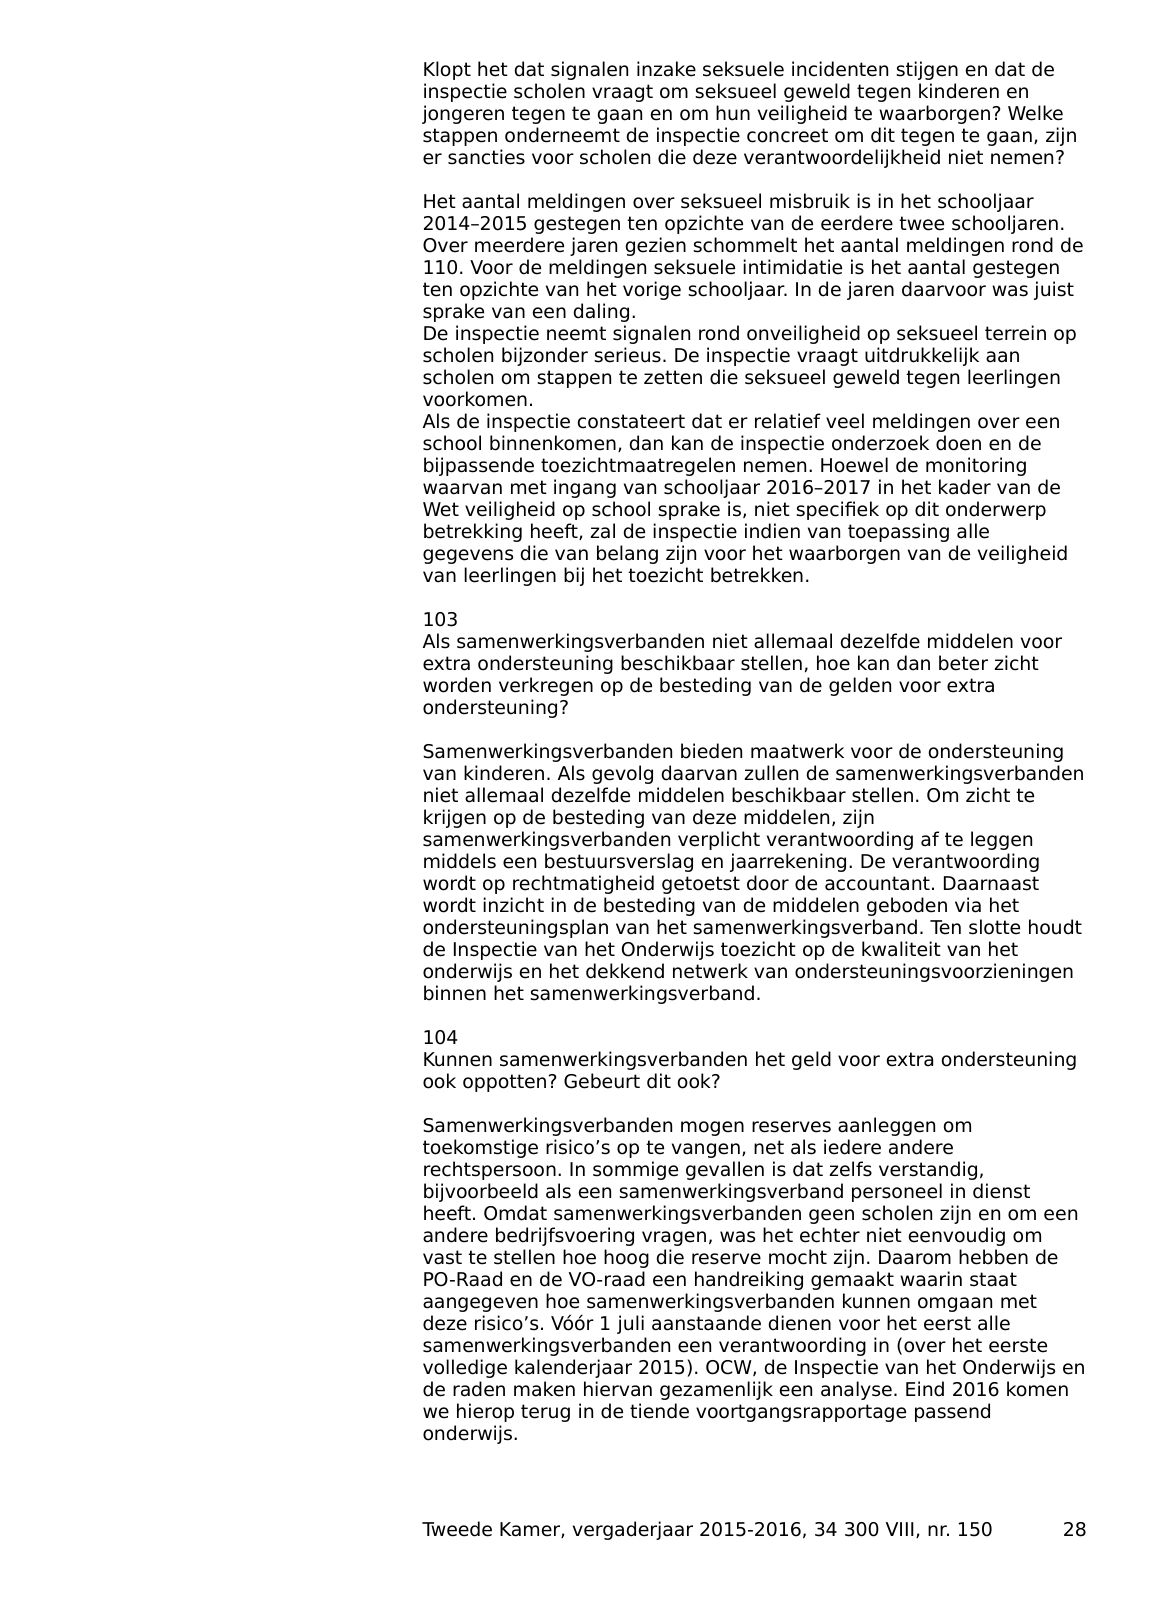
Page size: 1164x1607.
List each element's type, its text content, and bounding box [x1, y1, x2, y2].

text 104 [422, 1027, 1087, 1049]
text Als samenwerkingsverbanden niet allemaal dezelfde middelen voor extra ondersteuning beschikbaar stellen, hoe kan dan beter zicht worden verkregen op de besteding van de gelden voor extra ondersteuning? [422, 631, 1087, 719]
text Kunnen samenwerkingsverbanden het geld voor extra ondersteuning ook oppotten? Gebeurt dit ook? [422, 1049, 1087, 1093]
text 103 [422, 609, 1087, 631]
text De inspectie neemt signalen rond onveiligheid op seksueel terrein op scholen bijzonder serieus. De inspectie vraagt uitdrukkelijk aan scholen om stappen te zetten die seksueel geweld tegen leerlingen voorkomen. [422, 323, 1087, 411]
text Samenwerkingsverbanden mogen reserves aanleggen om toekomstige risico’s op te vangen, net als iedere andere rechtspersoon. In sommige gevallen is dat zelfs verstandig, bijvoorbeeld als een samenwerkingsverband personeel in dienst heeft. Omdat samenwerkingsverbanden geen scholen zijn en om een andere bedrijfsvoering vragen, was het echter niet eenvoudig om vast te stellen hoe hoog die reserve mocht zijn. Daarom hebben de PO-Raad en de VO-raad een handreiking gemaakt waarin staat aangegeven hoe samenwerkingsverbanden kunnen omgaan met deze risico’s. Vóór 1 juli aanstaande dienen voor het eerst alle samenwerkingsverbanden een verantwoording in (over het eerste volledige kalenderjaar 2015). OCW, de Inspectie van het Onderwijs en de raden maken hiervan gezamenlijk een analyse. Eind 2016 komen we hierop terug in de tiende voortgangsrapportage passend onderwijs. [422, 1115, 1087, 1445]
text Samenwerkingsverbanden bieden maatwerk voor de ondersteuning van kinderen. Als gevolg daarvan zullen de samenwerkingsverbanden niet allemaal dezelfde middelen beschikbaar stellen. Om zicht te krijgen op de besteding van deze middelen, zijn samenwerkingsverbanden verplicht verantwoording af te leggen middels een bestuursverslag en jaarrekening. De verantwoording wordt op rechtmatigheid getoetst door de accountant. Daarnaast wordt inzicht in de besteding van de middelen geboden via het ondersteuningsplan van het samenwerkingsverband. Ten slotte houdt de Inspectie van het Onderwijs toezicht op de kwaliteit van het onderwijs en het dekkend netwerk van ondersteuningsvoorzieningen binnen het samenwerkingsverband. [422, 741, 1087, 1005]
text Het aantal meldingen over seksueel misbruik is in het schooljaar 2014–2015 gestegen ten opzichte van de eerdere twee schooljaren. Over meerdere jaren gezien schommelt het aantal meldingen rond de 110. Voor de meldingen seksuele intimidatie is het aantal gestegen ten opzichte van het vorige schooljaar. In de jaren daarvoor was juist sprake van een daling. [422, 191, 1087, 323]
text Als de inspectie constateert dat er relatief veel meldingen over een school binnenkomen, dan kan de inspectie onderzoek doen en de bijpassende toezichtmaatregelen nemen. Hoewel de monitoring waarvan met ingang van schooljaar 2016–2017 in het kader van de Wet veiligheid op school sprake is, niet specifiek op dit onderwerp betrekking heeft, zal de inspectie indien van toepassing alle gegevens die van belang zijn voor het waarborgen van de veiligheid van leerlingen bij het toezicht betrekken. [422, 411, 1087, 587]
text Klopt het dat signalen inzake seksuele incidenten stijgen en dat de inspectie scholen vraagt om seksueel geweld tegen kinderen en jongeren tegen te gaan en om hun veiligheid te waarborgen? Welke stappen onderneemt de inspectie concreet om dit tegen te gaan, zijn er sancties voor scholen die deze verantwoordelijkheid niet nemen? [422, 59, 1087, 169]
